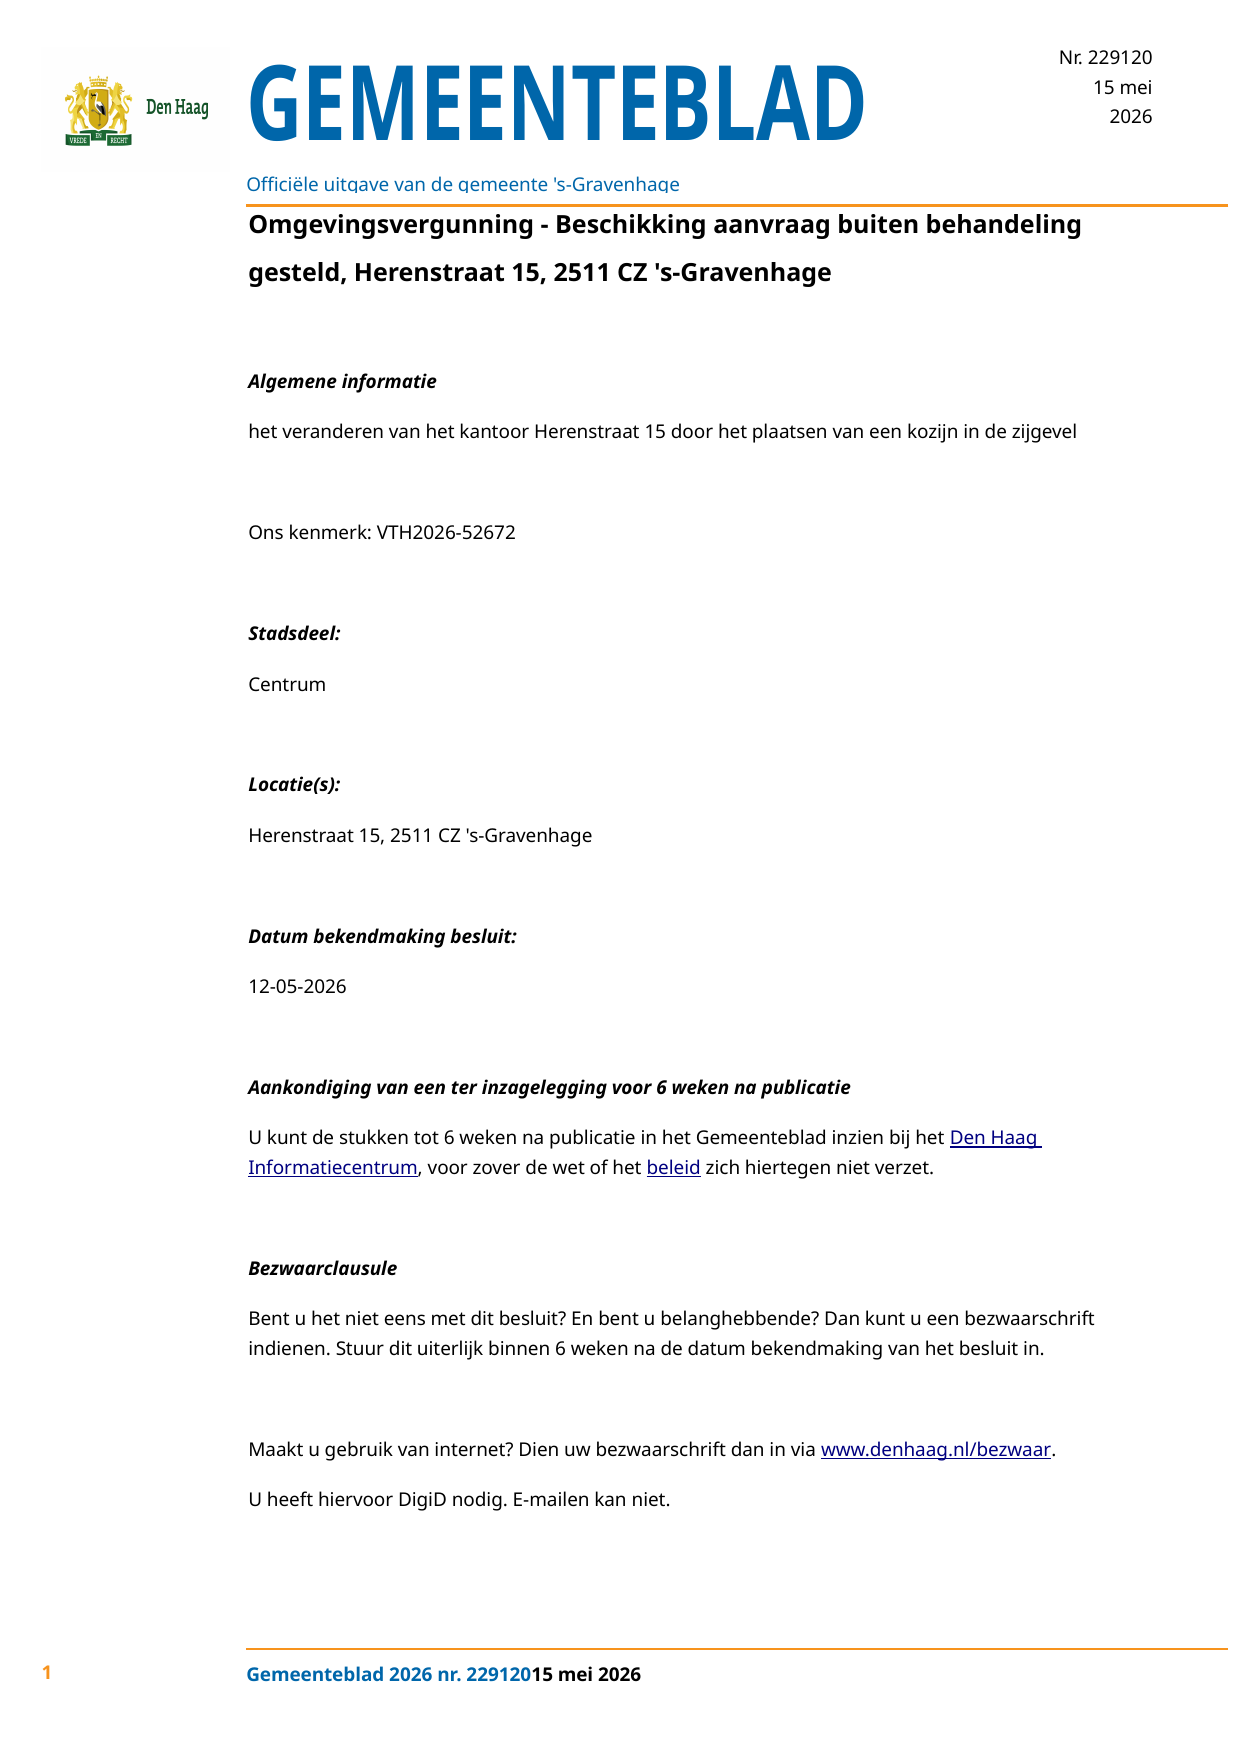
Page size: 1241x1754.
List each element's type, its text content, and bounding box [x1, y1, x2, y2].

text Centrum [248, 671, 1152, 697]
text U kunt de stukken tot 6 weken na publicatie in het Gemeenteblad inzien bij het Den Haag Informatiecentrum, voor zover de wet of het beleid zich hiertegen niet verzet. [248, 1124, 1152, 1180]
text Algemene informatie [248, 368, 1152, 394]
text 12-05-2026 [248, 973, 1152, 999]
text Ons kenmerk: VTH2026-52672 [248, 519, 1152, 545]
picture [41, 47, 231, 172]
text Aankondiging van een ter inzagelegging voor 6 weken na publicatie [248, 1074, 1152, 1100]
text Locatie(s): [248, 772, 1152, 797]
text Herenstraat 15, 2511 CZ 's-Gravenhage [248, 822, 1152, 848]
text het veranderen van het kantoor Herenstraat 15 door het plaatsen van een kozijn in de zijgevel [248, 419, 1152, 444]
text Maakt u gebruik van internet? Dien uw bezwaarschrift dan in via www.denhaag.nl/bezwaar. [248, 1436, 1152, 1462]
text Omgevingsvergunning - Beschikking aanvraag buiten behandeling gesteld, Herenstraat 15, 2511 CZ 's-Gravenhage [248, 207, 1152, 288]
text Stadsdeel: [248, 620, 1152, 646]
text Bent u het niet eens met dit besluit? En bent u belanghebbende? Dan kunt u een bezwaarschrift indienen. Stuur dit uiterlijk binnen 6 weken na de datum bekendmaking van het besluit in. [248, 1305, 1152, 1361]
text Datum bekendmaking besluit: [248, 923, 1152, 949]
text U heeft hiervoor DigiD nodig. E-mailen kan niet. [248, 1486, 1152, 1512]
text Bezwaarclausule [248, 1255, 1152, 1281]
